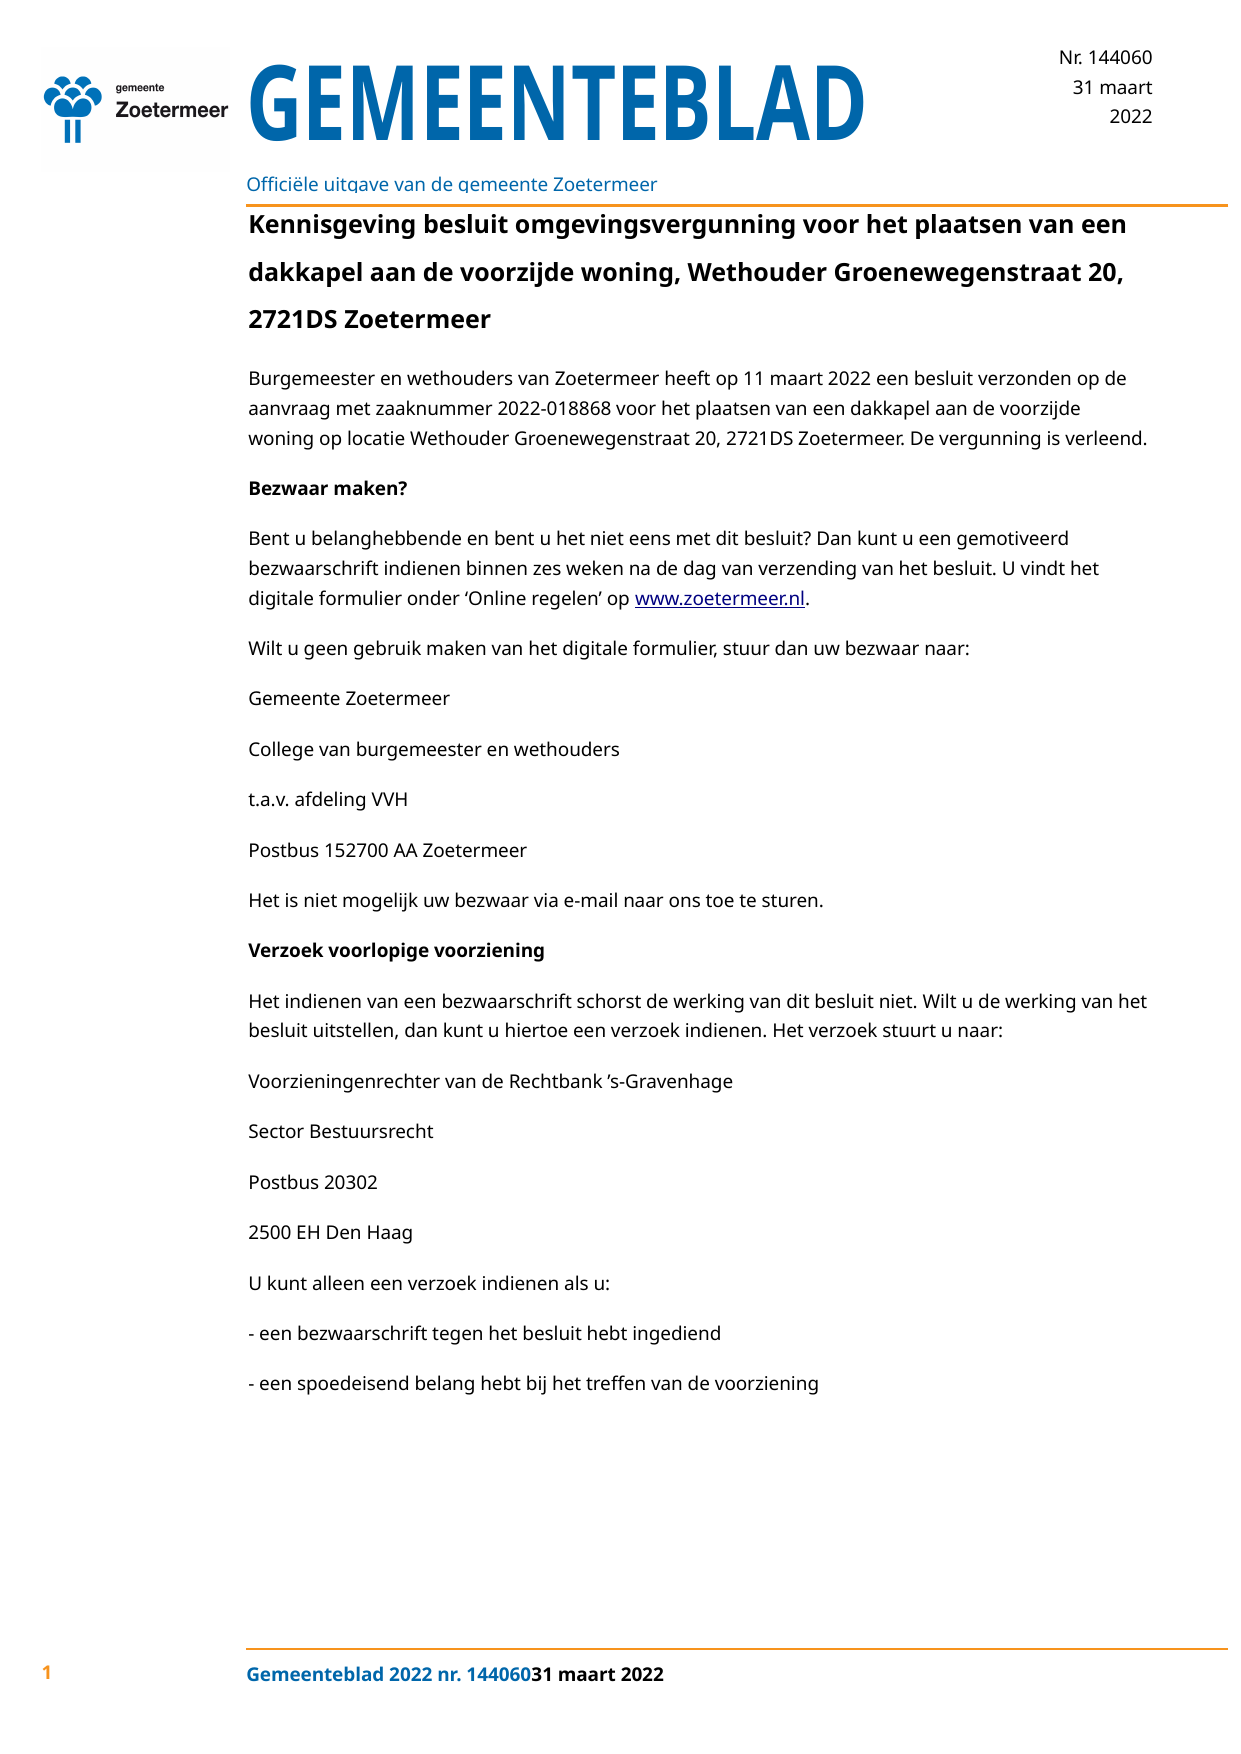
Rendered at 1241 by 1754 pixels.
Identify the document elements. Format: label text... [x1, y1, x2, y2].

text Kennisgeving besluit omgevingsvergunning voor het plaatsen van een dakkapel aan de voorzijde woning, Wethouder Groenewegenstraat 20, 2721DS Zoetermeer [248, 207, 1152, 336]
text College van burgemeester en wethouders [248, 736, 1152, 762]
picture [41, 47, 231, 172]
text Postbus 20302 [248, 1169, 1152, 1194]
text Verzoek voorlopige voorziening [248, 938, 1152, 963]
text Burgemeester en wethouders van Zoetermeer heeft op 11 maart 2022 een besluit verzonden op de aanvraag met zaaknummer 2022-018868 voor het plaatsen van een dakkapel aan de voorzijde woning op locatie Wethouder Groenewegenstraat 20, 2721DS Zoetermeer. De vergunning is verleend. [248, 366, 1152, 450]
text Bezwaar maken? [248, 475, 1152, 501]
text Postbus 152700 AA Zoetermeer [248, 837, 1152, 862]
text Het is niet mogelijk uw bezwaar via e-mail naar ons toe te sturen. [248, 887, 1152, 913]
text Gemeente Zoetermeer [248, 686, 1152, 711]
text Het indienen van een bezwaarschrift schorst de werking van dit besluit niet. Wilt u de werking van het besluit uitstellen, dan kunt u hiertoe een verzoek indienen. Het verzoek stuurt u naar: [248, 988, 1152, 1043]
text Wilt u geen gebruik maken van het digitale formulier, stuur dan uw bezwaar naar: [248, 635, 1152, 661]
text t.a.v. afdeling VVH [248, 786, 1152, 812]
text 2500 EH Den Haag [248, 1219, 1152, 1245]
text Bent u belanghebbende en bent u het niet eens met dit besluit? Dan kunt u een gemotiveerd bezwaarschrift indienen binnen zes weken na de dag van verzending van het besluit. U vindt het digitale formulier onder ‘Online regelen’ op www.zoetermeer.nl. [248, 526, 1152, 610]
text Voorzieningenrechter van de Rechtbank ’s-Gravenhage [248, 1068, 1152, 1094]
text - een spoedeisend belang hebt bij het treffen van de voorziening [248, 1371, 1152, 1396]
text Sector Bestuursrecht [248, 1118, 1152, 1144]
text U kunt alleen een verzoek indienen als u: [248, 1270, 1152, 1295]
text - een bezwaarschrift tegen het besluit hebt ingediend [248, 1320, 1152, 1346]
